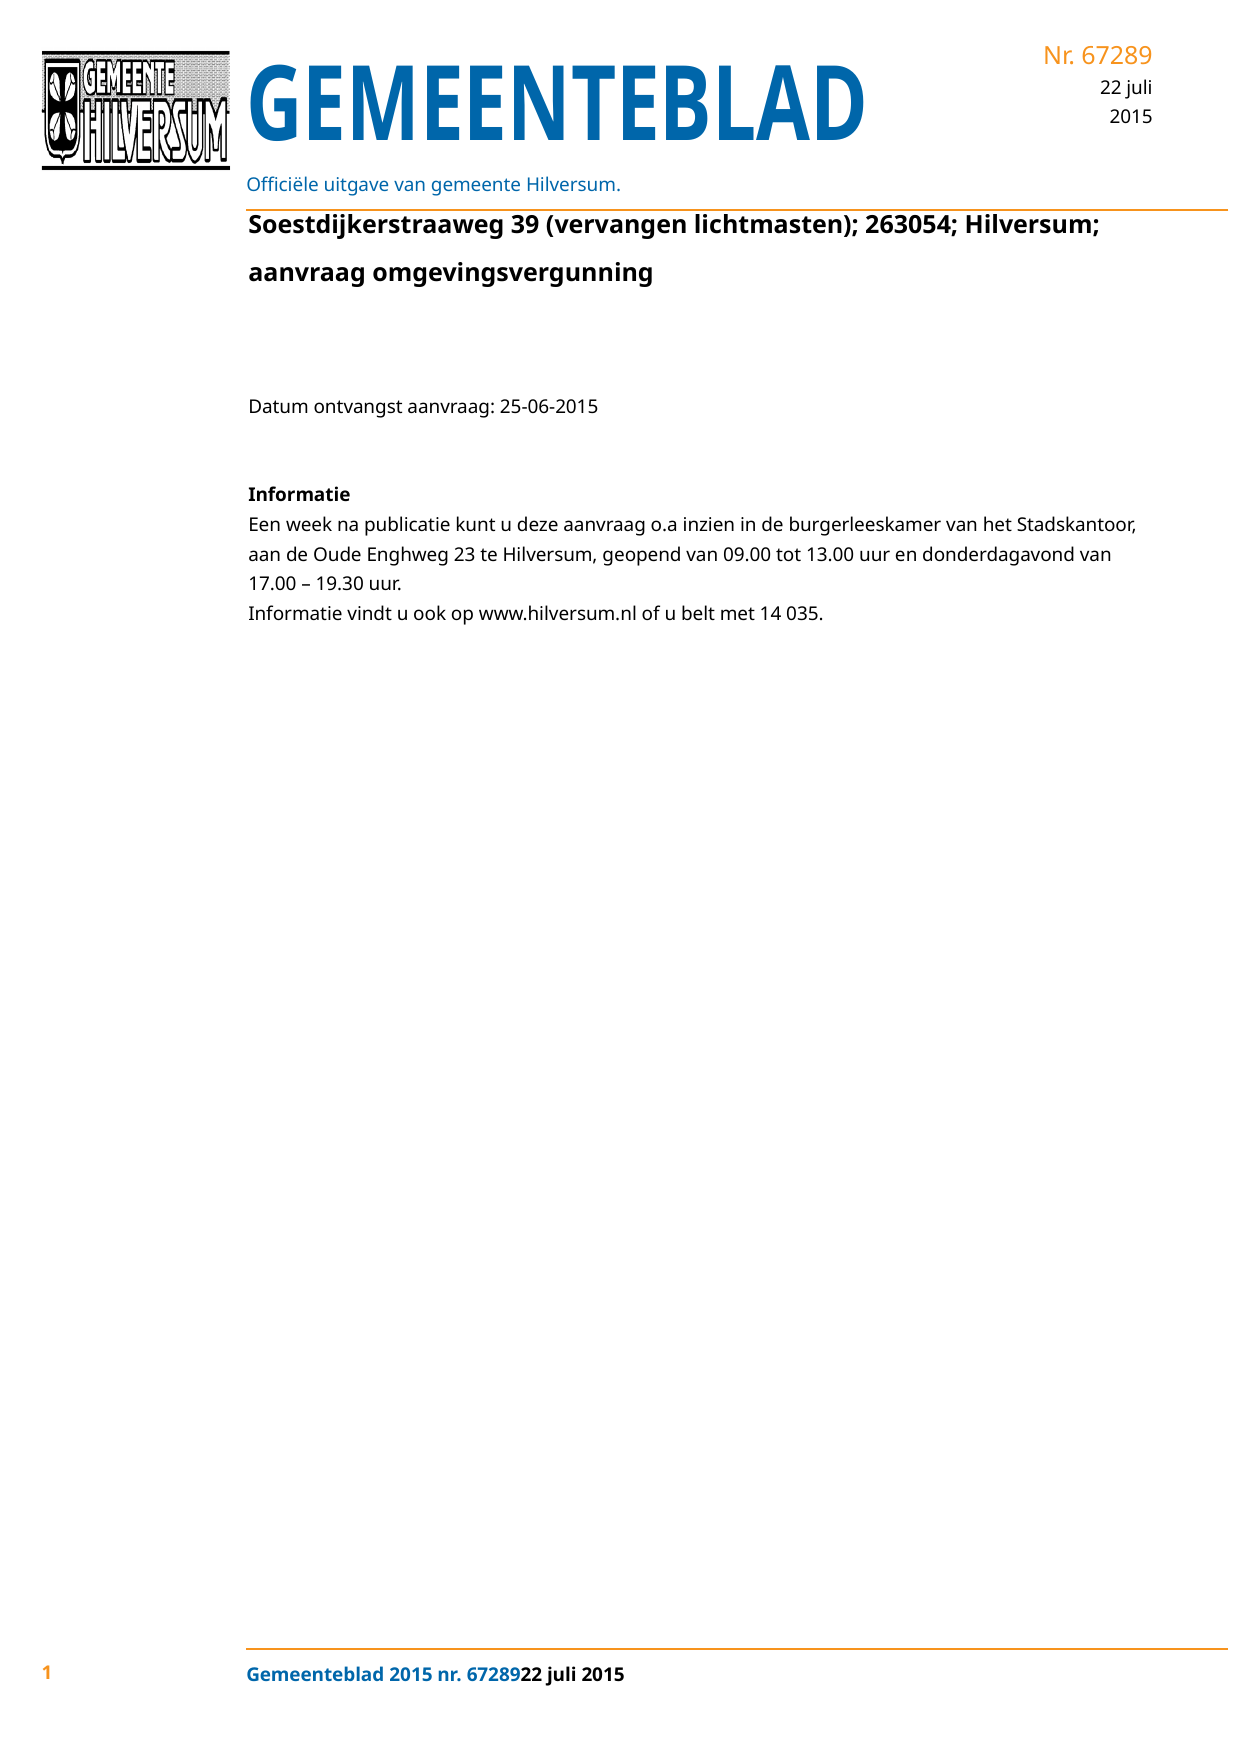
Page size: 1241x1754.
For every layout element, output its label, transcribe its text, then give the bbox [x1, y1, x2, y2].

text Informatie vindt u ook op www.hilversum.nl of u belt met 14 035. [248, 600, 1152, 626]
picture [41, 47, 231, 172]
text Soestdijkerstraaweg 39 (vervangen lichtmasten); 263054; Hilversum; aanvraag omgevingsvergunning [248, 211, 1152, 288]
text Datum ontvangst aanvraag: 25-06-2015 [248, 393, 1152, 419]
text Informatie [248, 482, 1152, 507]
text aan de Oude Enghweg 23 te Hilversum, geopend van 09.00 tot 13.00 uur en donderdagavond van 17.00 – 19.30 uur. [248, 541, 1152, 596]
text Een week na publicatie kunt u deze aanvraag o.a inzien in de burgerleeskamer van het Stadskantoor, [248, 511, 1152, 537]
